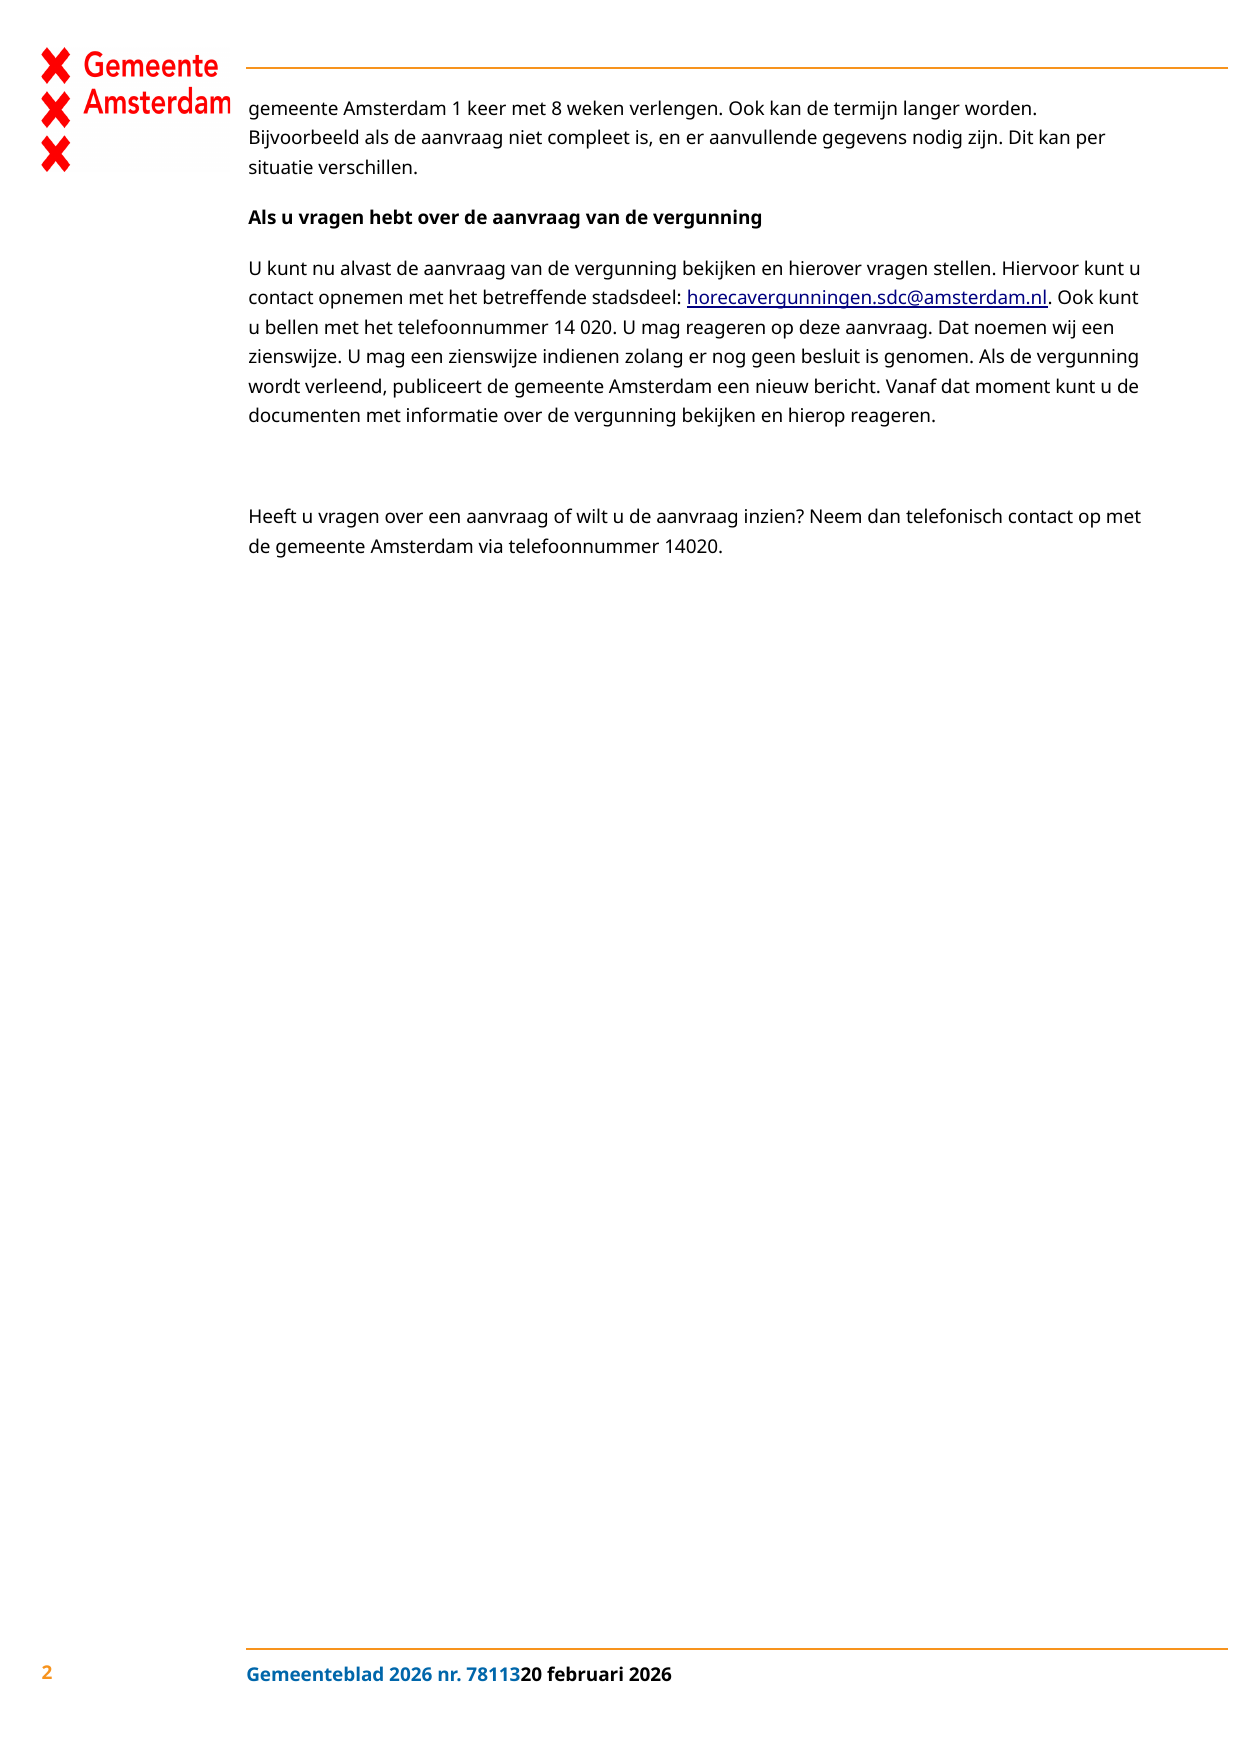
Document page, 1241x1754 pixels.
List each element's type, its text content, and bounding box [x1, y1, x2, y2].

text U kunt nu alvast de aanvraag van de vergunning bekijken en hierover vragen stellen. Hiervoor kunt u contact opnemen met het betreffende stadsdeel: horecavergunningen.sdc@amsterdam.nl. Ook kunt u bellen met het telefoonnummer 14 020. U mag reageren op deze aanvraag. Dat noemen wij een zienswijze. U mag een zienswijze indienen zolang er nog geen besluit is genomen. Als de vergunning wordt verleend, publiceert de gemeente Amsterdam een nieuw bericht. Vanaf dat moment kunt u de documenten met informatie over de vergunning bekijken en hierop reageren. [248, 255, 1152, 428]
text Als u vragen hebt over de aanvraag van de vergunning [248, 204, 1152, 230]
picture [41, 47, 231, 172]
text Heeft u vragen over een aanvraag of wilt u de aanvraag inzien? Neem dan telefonisch contact op met de gemeente Amsterdam via telefoonnummer 14020. [248, 503, 1152, 559]
text gemeente Amsterdam 1 keer met 8 weken verlengen. Ook kan de termijn langer worden. Bijvoorbeeld als de aanvraag niet compleet is, en er aanvullende gegevens nodig zijn. Dit kan per situatie verschillen. [248, 95, 1152, 180]
